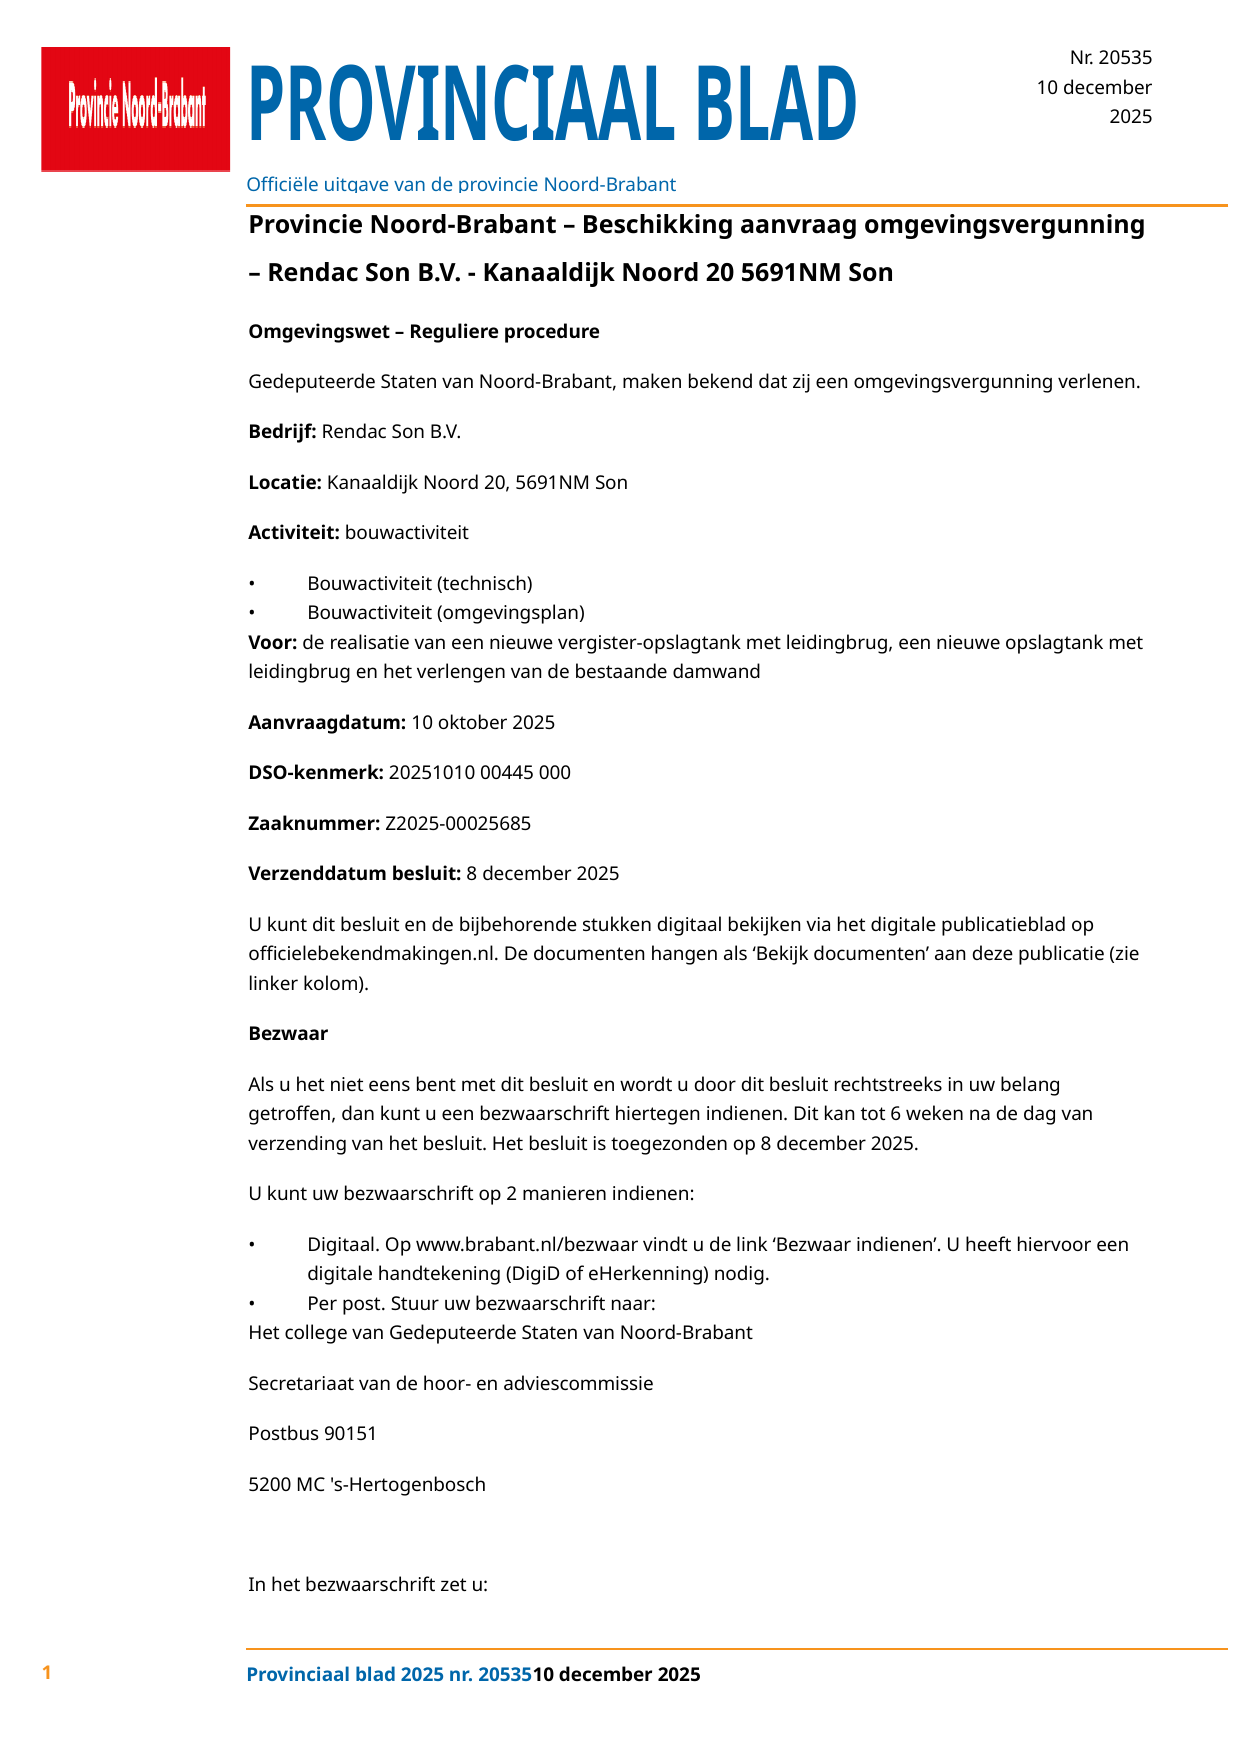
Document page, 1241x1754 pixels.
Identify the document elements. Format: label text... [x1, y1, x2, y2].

text DSO-kenmerk: 20251010 00445 000 [248, 759, 1152, 785]
text Het college van Gedeputeerde Staten van Noord-Brabant [248, 1319, 1152, 1345]
text Verzenddatum besluit: 8 december 2025 [248, 860, 1152, 886]
text 5200 MC 's‑Hertogenbosch [248, 1471, 1152, 1497]
text Zaaknummer: Z2025-00025685 [248, 810, 1152, 836]
text Locatie: Kanaaldijk Noord 20, 5691NM Son [248, 469, 1152, 495]
text Bezwaar [248, 1020, 1152, 1046]
text In het bezwaarschrift zet u: [248, 1572, 1152, 1597]
text U kunt dit besluit en de bijbehorende stukken digitaal bekijken via het digitale publicatieblad op officielebekendmakingen.nl. De documenten hangen als ‘Bekijk documenten’ aan deze publicatie (zie linker kolom). [248, 911, 1152, 996]
text Omgevingswet – Reguliere procedure [248, 318, 1152, 344]
text Activiteit: bouwactiviteit [248, 519, 1152, 545]
list Bouwactiviteit (omgevingsplan) [248, 599, 1152, 625]
picture [41, 47, 231, 172]
text U kunt uw bezwaarschrift op 2 manieren indienen: [248, 1180, 1152, 1206]
text Postbus 90151 [248, 1420, 1152, 1446]
list Digitaal. Op www.brabant.nl/bezwaar vindt u de link ‘Bezwaar indienen’. U heeft hiervoor een digitale handtekening (DigiD of eHerkenning) nodig. [248, 1231, 1152, 1286]
text Bedrijf: Rendac Son B.V. [248, 419, 1152, 444]
text Provincie Noord-Brabant – Beschikking aanvraag omgevingsvergunning – Rendac Son B.V. - Kanaaldijk Noord 20 5691NM Son [248, 207, 1152, 288]
list Per post. Stuur uw bezwaarschrift naar: [248, 1290, 1152, 1316]
text Als u het niet eens bent met dit besluit en wordt u door dit besluit rechtstreeks in uw belang getroffen, dan kunt u een bezwaarschrift hiertegen indienen. Dit kan tot 6 weken na de dag van verzending van het besluit. Het besluit is toegezonden op 8 december 2025. [248, 1071, 1152, 1156]
text Secretariaat van de hoor- en adviescommissie [248, 1370, 1152, 1396]
text Gedeputeerde Staten van Noord-Brabant, maken bekend dat zij een omgevingsvergunning verlenen. [248, 368, 1152, 394]
text Voor: de realisatie van een nieuwe vergister-opslagtank met leidingbrug, een nieuwe opslagtank met leidingbrug en het verlengen van de bestaande damwand [248, 629, 1152, 684]
list Bouwactiviteit (technisch) [248, 570, 1152, 596]
text Aanvraagdatum: 10 oktober 2025 [248, 709, 1152, 735]
